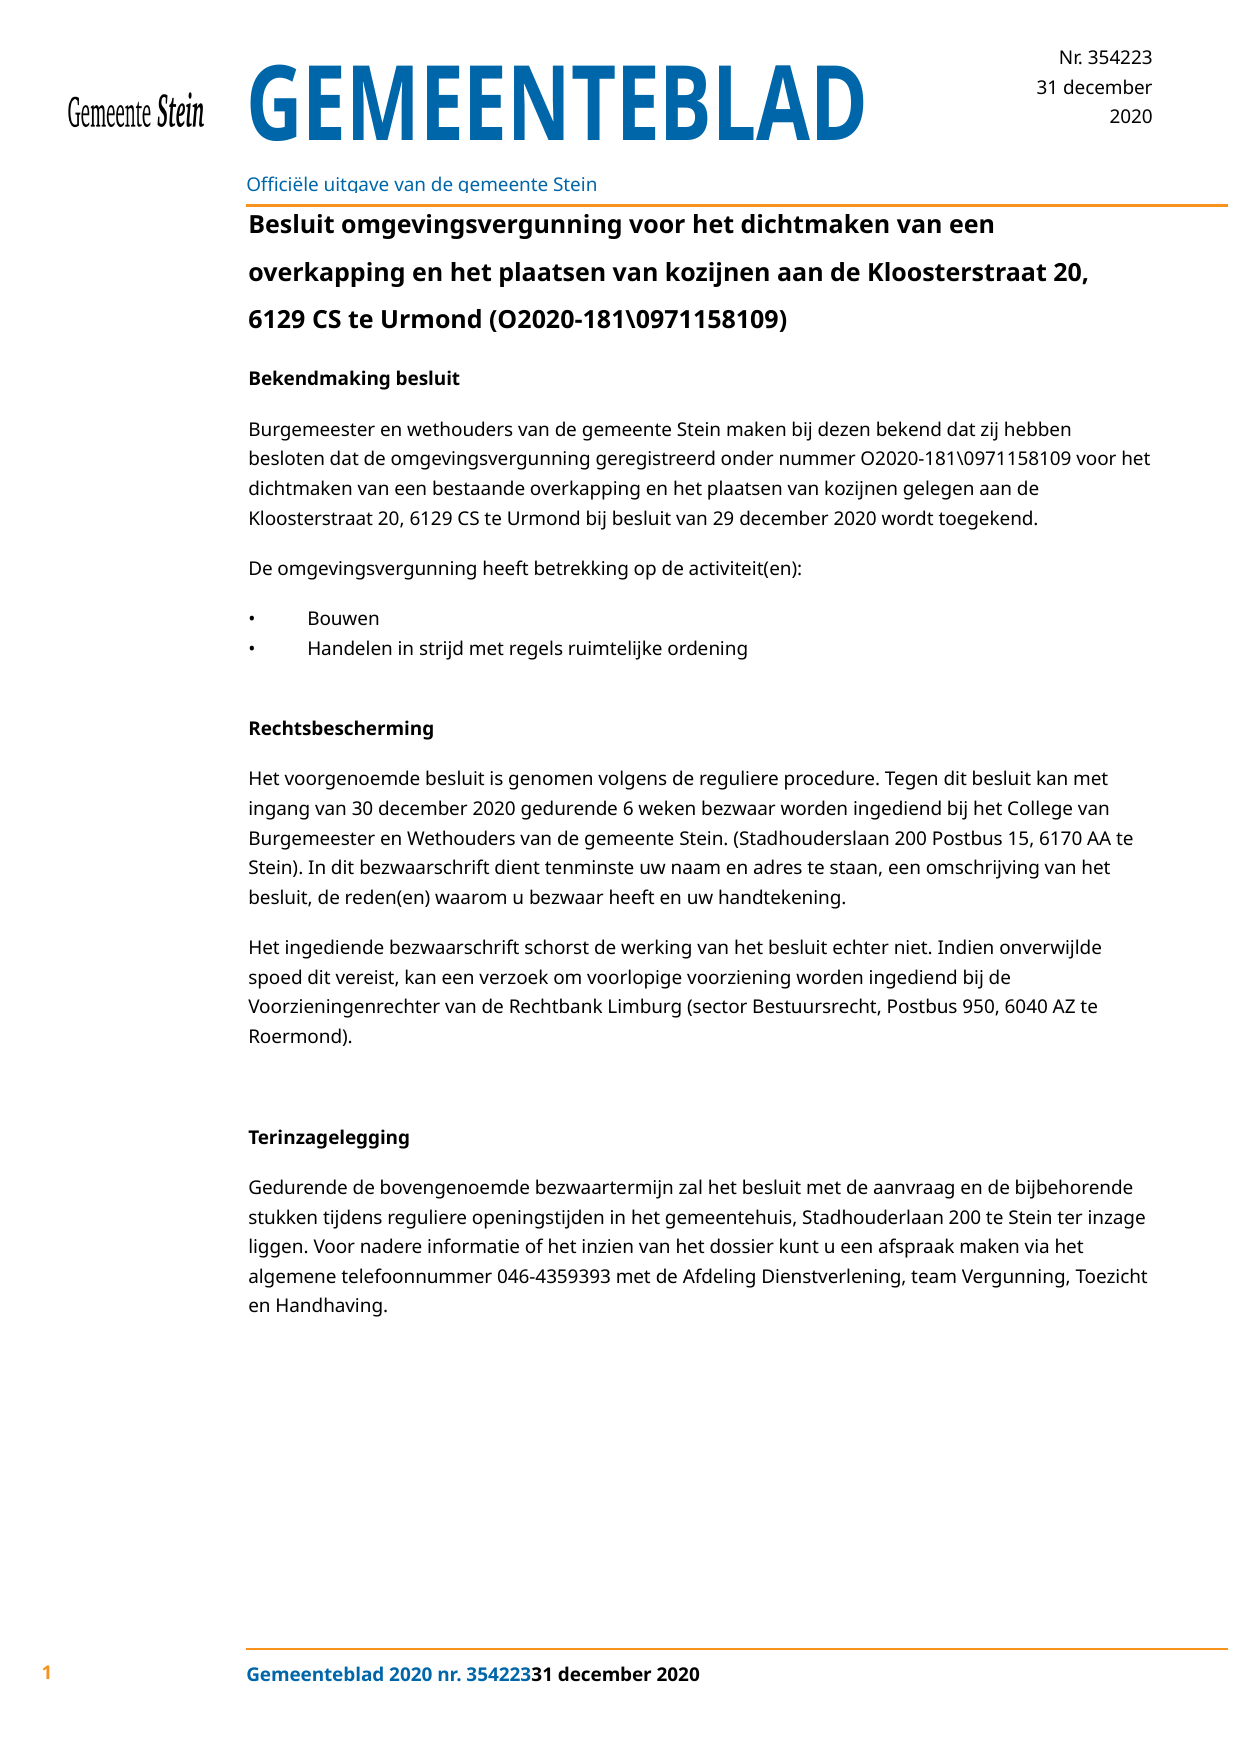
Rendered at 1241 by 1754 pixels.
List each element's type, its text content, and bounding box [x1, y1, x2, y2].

picture [41, 47, 231, 172]
text Het ingediende bezwaarschrift schorst de werking van het besluit echter niet. Indien onverwijlde spoed dit vereist, kan een verzoek om voorlopige voorziening worden ingediend bij de Voorzieningenrechter van de Rechtbank Limburg (sector Bestuursrecht, Postbus 950, 6040 AZ te Roermond). [248, 934, 1152, 1049]
text Het voorgenoemde besluit is genomen volgens de reguliere procedure. Tegen dit besluit kan met ingang van 30 december 2020 gedurende 6 weken bezwaar worden ingediend bij het College van Burgemeester en Wethouders van de gemeente Stein. (Stadhouderslaan 200 Postbus 15, 6170 AA te Stein). In dit bezwaarschrift dient tenminste uw naam en adres te staan, een omschrijving van het besluit, de reden(en) waarom u bezwaar heeft en uw handtekening. [248, 766, 1152, 909]
list Handelen in strijd met regels ruimtelijke ordening [248, 635, 1152, 661]
text Rechtsbescherming [248, 715, 1152, 741]
text De omgevingsvergunning heeft betrekking op de activiteit(en): [248, 555, 1152, 581]
text Bekendmaking besluit [248, 366, 1152, 391]
text Burgemeester en wethouders van de gemeente Stein maken bij dezen bekend dat zij hebben besloten dat de omgevingsvergunning geregistreerd onder nummer O2020-181\0971158109 voor het dichtmaken van een bestaande overkapping en het plaatsen van kozijnen gelegen aan de Kloosterstraat 20, 6129 CS te Urmond bij besluit van 29 december 2020 wordt toegekend. [248, 416, 1152, 530]
text Terinzagelegging [248, 1124, 1152, 1149]
text Gedurende de bovengenoemde bezwaartermijn zal het besluit met de aanvraag en de bijbehorende stukken tijdens reguliere openingstijden in het gemeentehuis, Stadhouderlaan 200 te Stein ter inzage liggen. Voor nadere informatie of het inzien van het dossier kunt u een afspraak maken via het algemene telefoonnummer 046-4359393 met de Afdeling Dienstverlening, team Vergunning, Toezicht en Handhaving. [248, 1174, 1152, 1318]
list Bouwen [248, 606, 1152, 631]
text Besluit omgevingsvergunning voor het dichtmaken van een overkapping en het plaatsen van kozijnen aan de Kloosterstraat 20, 6129 CS te Urmond (O2020-181\0971158109) [248, 207, 1152, 336]
